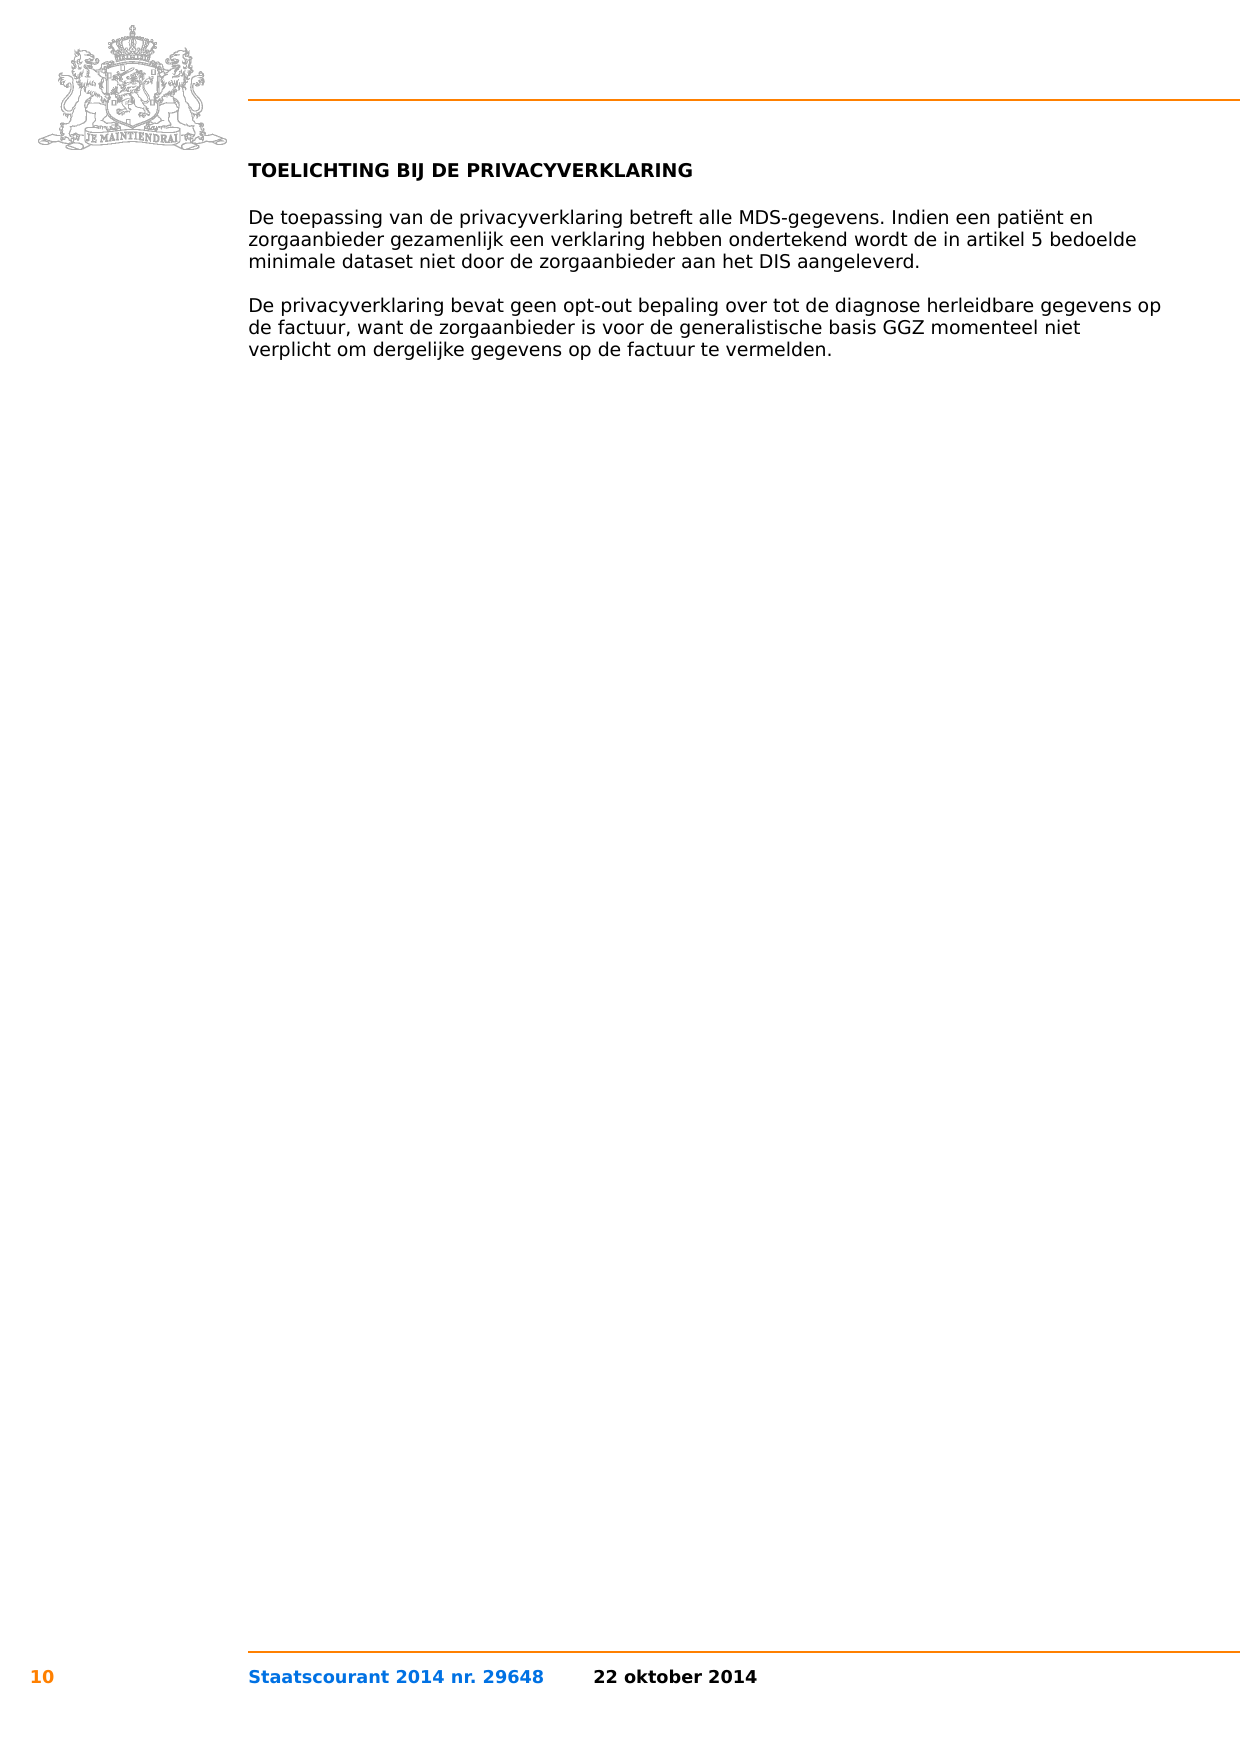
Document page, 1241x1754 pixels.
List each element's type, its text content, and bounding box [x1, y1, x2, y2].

subtitle TOELICHTING BIJ DE PRIVACYVERKLARING [248, 160, 1163, 182]
text De toepassing van de privacyverklaring betreft alle MDS-gegevens. Indien een patiënt en zorgaanbieder gezamenlijk een verklaring hebben ondertekend wordt de in artikel 5 bedoelde minimale dataset niet door de zorgaanbieder aan het DIS aangeleverd. [248, 207, 1163, 273]
text De privacyverklaring bevat geen opt-out bepaling over tot de diagnose herleidbare gegevens op de factuur, want de zorgaanbieder is voor de generalistische basis GGZ momenteel niet verplicht om dergelijke gegevens op de factuur te vermelden. [248, 295, 1163, 361]
picture [38, 25, 227, 150]
